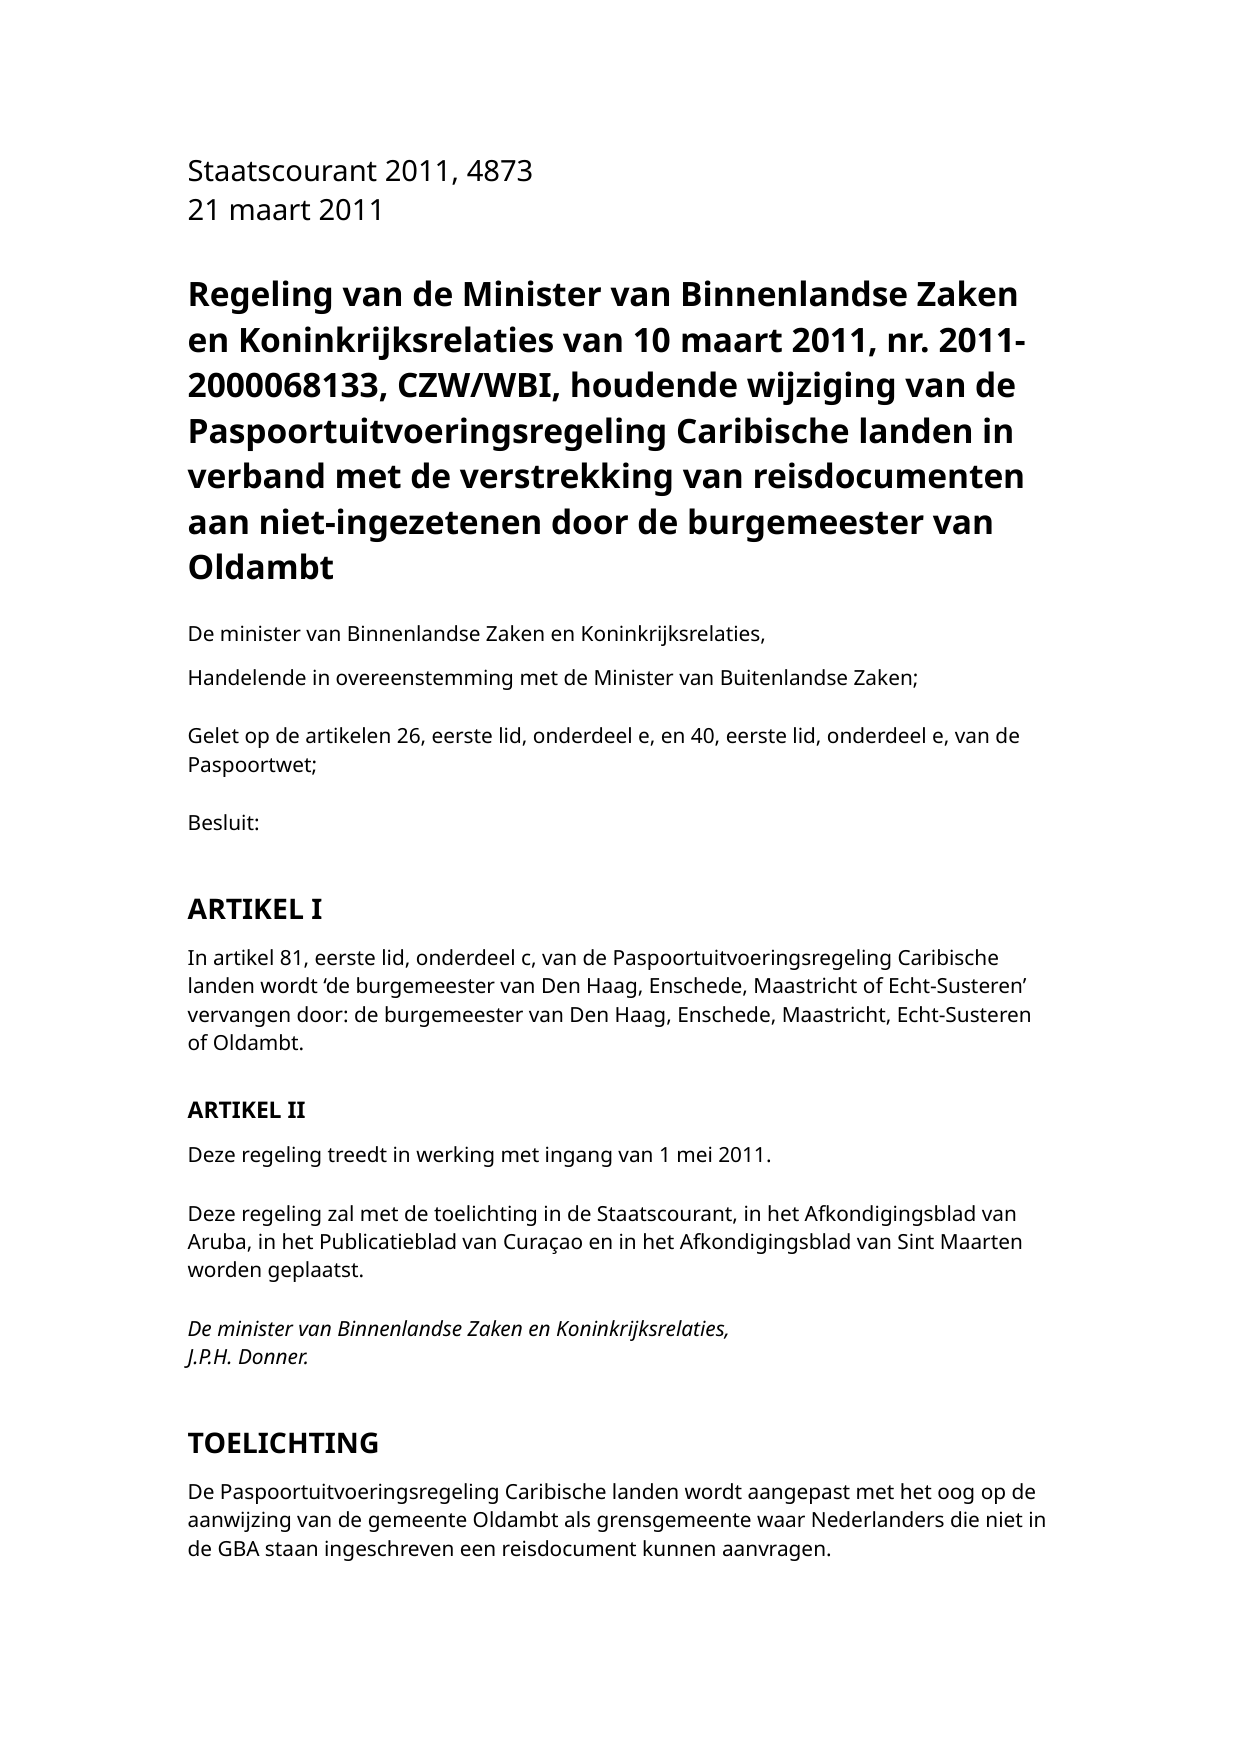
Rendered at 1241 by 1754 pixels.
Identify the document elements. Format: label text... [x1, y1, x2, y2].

subtitle TOELICHTING [187, 1423, 1053, 1462]
text De minister van Binnenlandse Zaken en Koninkrijksrelaties, [187, 1314, 1053, 1342]
text Deze regeling zal met de toelichting in de Staatscourant, in het Afkondigingsblad van Aruba, in het Publicatieblad van Curaçao en in het Afkondigingsblad van Sint Maarten worden geplaatst. [187, 1199, 1053, 1284]
subtitle ARTIKEL I [187, 889, 1053, 928]
subtitle Regeling van de Minister van Binnenlandse Zaken en Koninkrijksrelaties van 10 maart 2011, nr. 2011-2000068133, CZW/WBI, houdende wijziging van de Paspoortuitvoeringsregeling Caribische landen in verband met de verstrekking van reisdocumenten aan niet-ingezetenen door de burgemeester van Oldambt [187, 271, 1053, 589]
text 21 maart 2011 [187, 190, 1053, 229]
text Deze regeling treedt in werking met ingang van 1 mei 2011. [187, 1140, 1053, 1169]
text De Paspoortuitvoeringsregeling Caribische landen wordt aangepast met het oog op de aanwijzing van de gemeente Oldambt als grensgemeente waar Nederlanders die niet in de GBA staan ingeschreven een reisdocument kunnen aanvragen. [187, 1477, 1053, 1562]
text Gelet op de artikelen 26, eerste lid, onderdeel e, en 40, eerste lid, onderdeel e, van de Paspoortwet; [187, 721, 1053, 778]
text J.P.H. Donner. [187, 1342, 1053, 1371]
text Handelende in overeenstemming met de Minister van Buitenlandse Zaken; [187, 663, 1053, 691]
text De minister van Binnenlandse Zaken en Koninkrijksrelaties, [187, 619, 1053, 648]
text Staatscourant 2011, 4873 [187, 150, 1053, 190]
subtitle ARTIKEL II [187, 1094, 1053, 1125]
text Besluit: [187, 808, 1053, 837]
text In artikel 81, eerste lid, onderdeel c, van de Paspoortuitvoeringsregeling Caribische landen wordt ‘de burgemeester van Den Haag, Enschede, Maastricht of Echt-Susteren’ vervangen door: de burgemeester van Den Haag, Enschede, Maastricht, Echt-Susteren of Oldambt. [187, 943, 1053, 1057]
